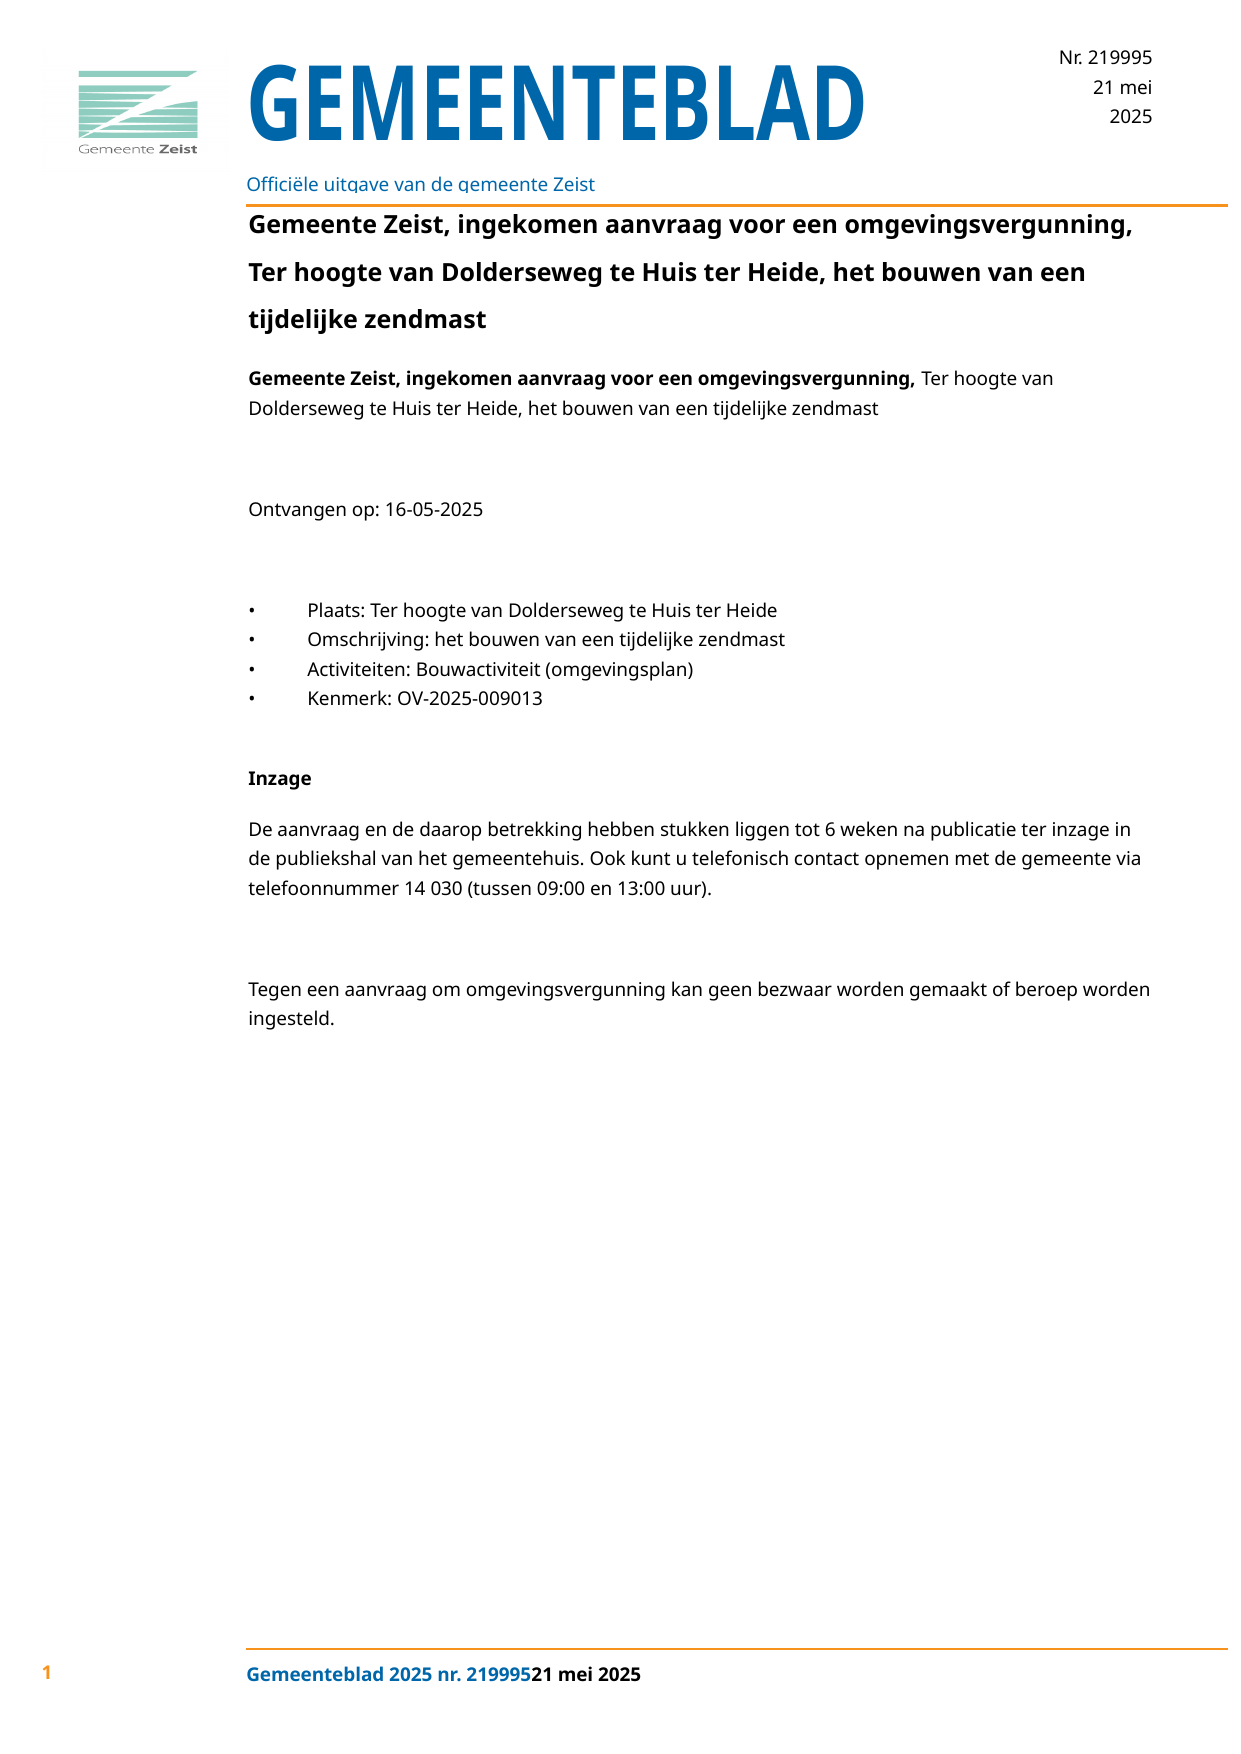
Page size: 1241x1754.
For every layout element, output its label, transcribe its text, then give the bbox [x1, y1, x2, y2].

text Inzage [248, 766, 1152, 791]
list Omschrijving: het bouwen van een tijdelijke zendmast [248, 626, 1152, 652]
text Ontvangen op: 16-05-2025 [248, 496, 1152, 522]
text De aanvraag en de daarop betrekking hebben stukken liggen tot 6 weken na publicatie ter inzage in de publiekshal van het gemeentehuis. Ook kunt u telefonisch contact opnemen met de gemeente via telefoonnummer 14 030 (tussen 09:00 en 13:00 uur). [248, 816, 1152, 901]
text Gemeente Zeist, ingekomen aanvraag voor een omgevingsvergunning, Ter hoogte van Dolderseweg te Huis ter Heide, het bouwen van een tijdelijke zendmast [248, 366, 1152, 421]
list Plaats: Ter hoogte van Dolderseweg te Huis ter Heide [248, 597, 1152, 622]
text Gemeente Zeist, ingekomen aanvraag voor een omgevingsvergunning, Ter hoogte van Dolderseweg te Huis ter Heide, het bouwen van een tijdelijke zendmast [248, 207, 1152, 336]
list Kenmerk: OV-2025-009013 [248, 686, 1152, 711]
text Tegen een aanvraag om omgevingsvergunning kan geen bezwaar worden gemaakt of beroep worden ingesteld. [248, 976, 1152, 1031]
list Activiteiten: Bouwactiviteit (omgevingsplan) [248, 656, 1152, 682]
picture [41, 47, 231, 172]
